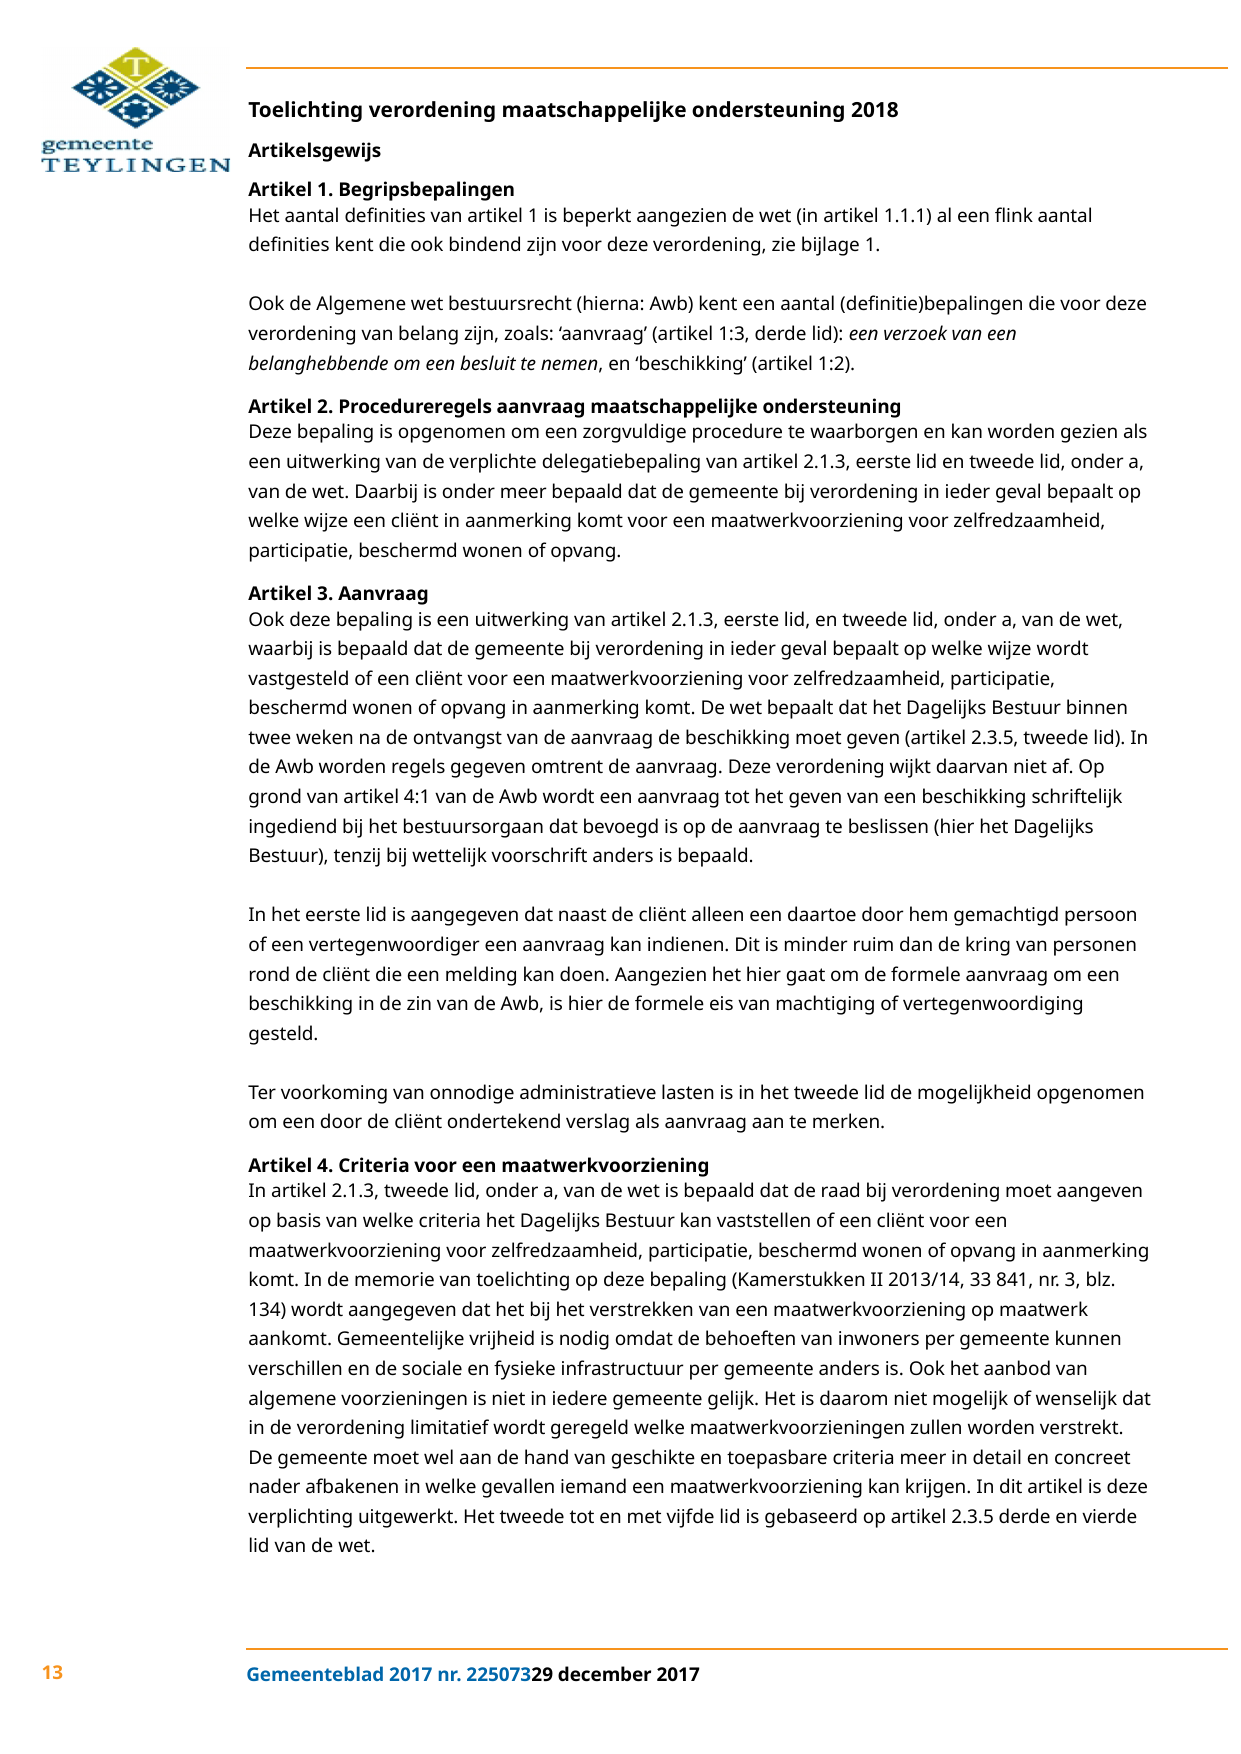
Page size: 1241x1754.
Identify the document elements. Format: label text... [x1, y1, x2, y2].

text Artikel 3. Aanvraag [248, 580, 1152, 606]
text Artikel 2. Procedureregels aanvraag maatschappelijke ondersteuning [248, 393, 1152, 419]
text Deze bepaling is opgenomen om een zorgvuldige procedure te waarborgen en kan worden gezien als een uitwerking van de verplichte delegatiebepaling van artikel 2.1.3, eerste lid en tweede lid, onder a, van de wet. Daarbij is onder meer bepaald dat de gemeente bij verordening in ieder geval bepaalt op welke wijze een cliënt in aanmerking komt voor een maatwerkvoorziening voor zelfredzaamheid, participatie, beschermd wonen of opvang. [248, 419, 1152, 563]
text In artikel 2.1.3, tweede lid, onder a, van de wet is bepaald dat de raad bij verordening moet aangeven op basis van welke criteria het Dagelijks Bestuur kan vaststellen of een cliënt voor een maatwerkvoorziening voor zelfredzaamheid, participatie, beschermd wonen of opvang in aanmerking komt. In de memorie van toelichting op deze bepaling (Kamerstukken II 2013/14, 33 841, nr. 3, blz. 134) wordt aangegeven dat het bij het verstrekken van een maatwerkvoorziening op maatwerk aankomt. Gemeentelijke vrijheid is nodig omdat de behoeften van inwoners per gemeente kunnen verschillen en de sociale en fysieke infrastructuur per gemeente anders is. Ook het aanbod van algemene voorzieningen is niet in iedere gemeente gelijk. Het is daarom niet mogelijk of wenselijk dat in de verordening limitatief wordt geregeld welke maatwerkvoorzieningen zullen worden verstrekt. De gemeente moet wel aan de hand van geschikte en toepasbare criteria meer in detail en concreet nader afbakenen in welke gevallen iemand een maatwerkvoorziening kan krijgen. In dit artikel is deze verplichting uitgewerkt. Het tweede tot en met vijfde lid is gebaseerd op artikel 2.3.5 derde en vierde lid van de wet. [248, 1178, 1152, 1558]
text Ter voorkoming van onnodige administratieve lasten is in het tweede lid de mogelijkheid opgenomen om een door de cliënt ondertekend verslag als aanvraag aan te merken. [248, 1079, 1152, 1134]
text Ook de Algemene wet bestuursrecht (hierna: Awb) kent een aantal (definitie)bepalingen die voor deze verordening van belang zijn, zoals: ‘aanvraag’ (artikel 1:3, derde lid): een verzoek van een belanghebbende om een besluit te nemen, en ‘beschikking’ (artikel 1:2). [248, 291, 1152, 376]
text Artikel 4. Criteria voor een maatwerkvoorziening [248, 1152, 1152, 1178]
text Artikel 1. Begripsbepalingen [248, 176, 1152, 202]
text Artikelsgewijs [248, 137, 1152, 163]
text Toelichting verordening maatschappelijke ondersteuning 2018 [248, 95, 1152, 123]
picture [41, 47, 231, 172]
text Ook deze bepaling is een uitwerking van artikel 2.1.3, eerste lid, en tweede lid, onder a, van de wet, waarbij is bepaald dat de gemeente bij verordening in ieder geval bepaalt op welke wijze wordt vastgesteld of een cliënt voor een maatwerkvoorziening voor zelfredzaamheid, participatie, beschermd wonen of opvang in aanmerking komt. De wet bepaalt dat het Dagelijks Bestuur binnen twee weken na de ontvangst van de aanvraag de beschikking moet geven (artikel 2.3.5, tweede lid). In de Awb worden regels gegeven omtrent de aanvraag. Deze verordening wijkt daarvan niet af. Op grond van artikel 4:1 van de Awb wordt een aanvraag tot het geven van een beschikking schriftelijk ingediend bij het bestuursorgaan dat bevoegd is op de aanvraag te beslissen (hier het Dagelijks Bestuur), tenzij bij wettelijk voorschrift anders is bepaald. [248, 606, 1152, 868]
text In het eerste lid is aangegeven dat naast de cliënt alleen een daartoe door hem gemachtigd persoon of een vertegenwoordiger een aanvraag kan indienen. Dit is minder ruim dan de kring van personen rond de cliënt die een melding kan doen. Aangezien het hier gaat om de formele aanvraag om een beschikking in de zin van de Awb, is hier de formele eis van machtiging of vertegenwoordiging gesteld. [248, 902, 1152, 1046]
text Het aantal definities van artikel 1 is beperkt aangezien de wet (in artikel 1.1.1) al een flink aantal definities kent die ook bindend zijn voor deze verordening, zie bijlage 1. [248, 202, 1152, 257]
